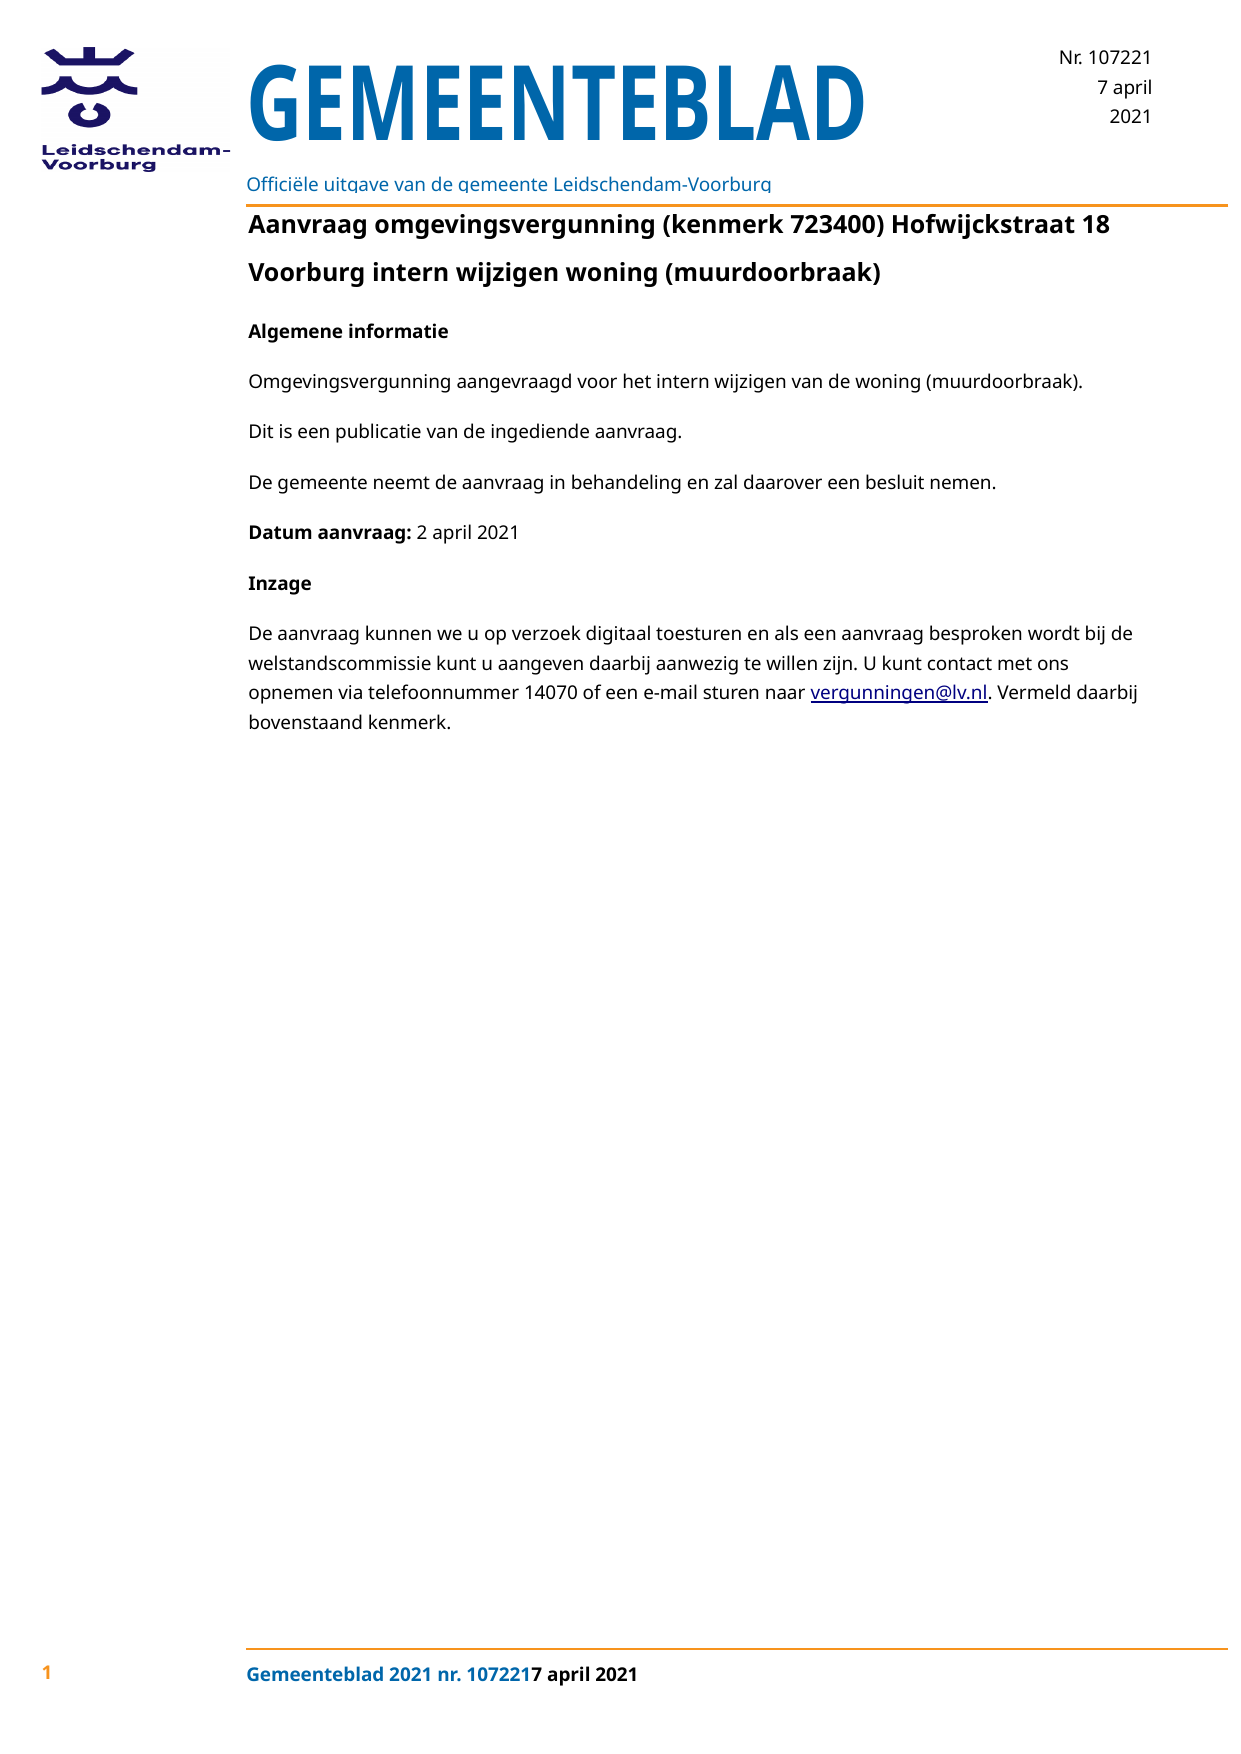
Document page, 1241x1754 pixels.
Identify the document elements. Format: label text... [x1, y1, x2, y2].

text Inzage [248, 570, 1152, 596]
text Algemene informatie [248, 318, 1152, 344]
text De gemeente neemt de aanvraag in behandeling en zal daarover een besluit nemen. [248, 469, 1152, 495]
text Aanvraag omgevingsvergunning (kenmerk 723400) Hofwijckstraat 18 Voorburg intern wijzigen woning (muurdoorbraak) [248, 207, 1152, 288]
picture [41, 47, 231, 172]
text Dit is een publicatie van de ingediende aanvraag. [248, 419, 1152, 444]
text De aanvraag kunnen we u op verzoek digitaal toesturen en als een aanvraag besproken wordt bij de welstandscommissie kunt u aangeven daarbij aanwezig te willen zijn. U kunt contact met ons opnemen via telefoonnummer 14070 of een e-mail sturen naar vergunningen@lv.nl. Vermeld daarbij bovenstaand kenmerk. [248, 620, 1152, 735]
text Omgevingsvergunning aangevraagd voor het intern wijzigen van de woning (muurdoorbraak). [248, 368, 1152, 394]
text Datum aanvraag: 2 april 2021 [248, 519, 1152, 545]
